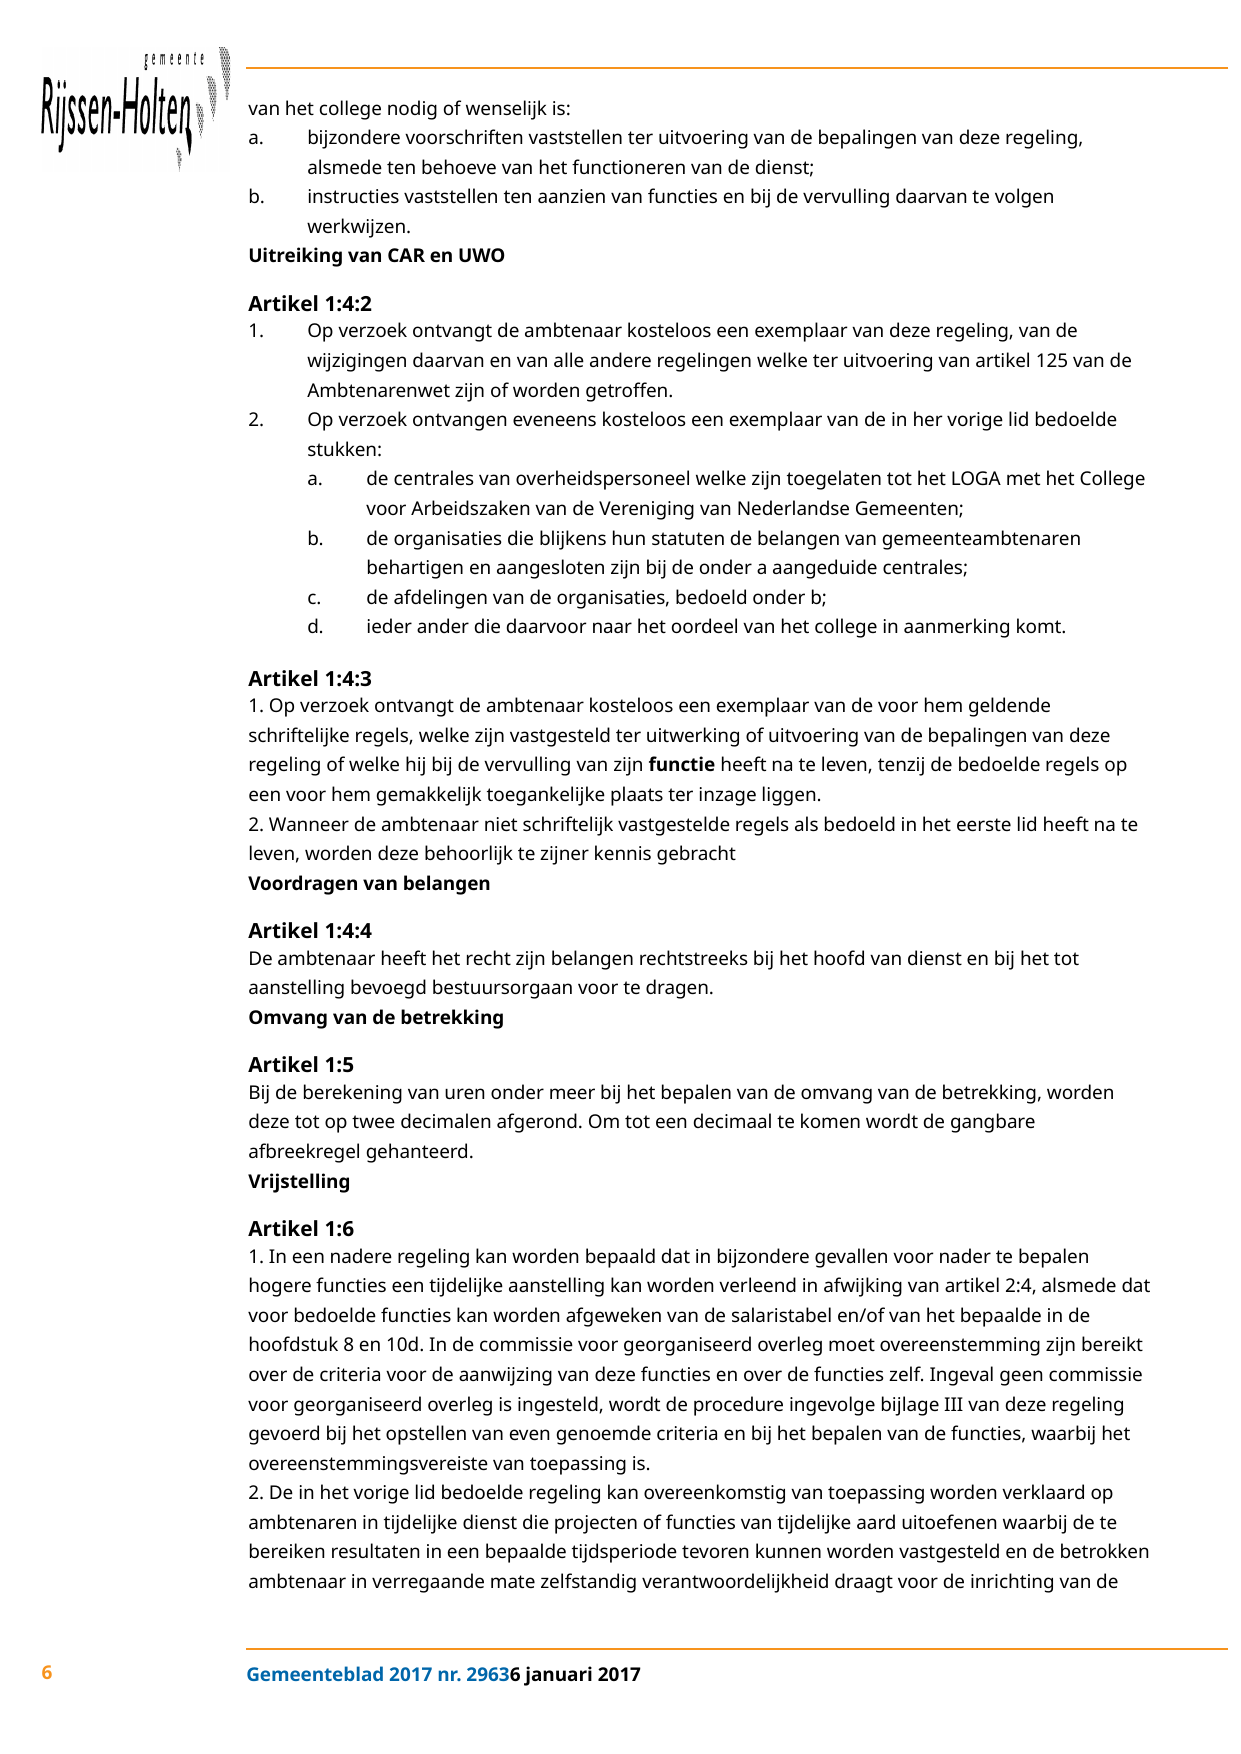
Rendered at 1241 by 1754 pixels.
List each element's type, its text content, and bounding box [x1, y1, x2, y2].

text 1. Op verzoek ontvangt de ambtenaar kosteloos een exemplaar van de voor hem geldende schriftelijke regels, welke zijn vastgesteld ter uitwerking of uitvoering van de bepalingen van deze regeling of welke hij bij de vervulling van zijn functie heeft na te leven, tenzij de bedoelde regels op een voor hem gemakkelijk toegankelijke plaats ter inzage liggen. [248, 692, 1152, 807]
text Artikel 1:4:2 [248, 289, 1152, 318]
list de organisaties die blijkens hun statuten de belangen van gemeenteambtenaren behartigen en aangesloten zijn bij de onder a aangeduide centrales; [307, 525, 1152, 580]
text Artikel 1:6 [248, 1214, 1152, 1243]
list de centrales van overheidspersoneel welke zijn toegelaten tot het LOGA met het College voor Arbeidszaken van de Vereniging van Nederlandse Gemeenten; [307, 466, 1152, 521]
list ieder ander die daarvoor naar het oordeel van het college in aanmerking komt. [307, 613, 1152, 639]
text 2. Wanneer de ambtenaar niet schriftelijk vastgestelde regels als bedoeld in het eerste lid heeft na te leven, worden deze behoorlijk te zijner kennis gebracht [248, 811, 1152, 866]
list bijzondere voorschriften vaststellen ter uitvoering van de bepalingen van deze regeling, alsmede ten behoeve van het functioneren van de dienst; [248, 124, 1152, 180]
list de afdelingen van de organisaties, bedoeld onder b; [307, 584, 1152, 610]
text Omvang van de betrekking [248, 1004, 1152, 1030]
text Uitreiking van CAR en UWO [248, 243, 1152, 268]
text van het college nodig of wenselijk is: [248, 95, 1152, 121]
text Artikel 1:4:4 [248, 916, 1152, 945]
text Voordragen van belangen [248, 870, 1152, 896]
list Op verzoek ontvangt de ambtenaar kosteloos een exemplaar van deze regeling, van de wijzigingen daarvan en van alle andere regelingen welke ter uitvoering van artikel 125 van de Ambtenarenwet zijn of worden getroffen. [248, 318, 1152, 403]
text 2. De in het vorige lid bedoelde regeling kan overeenkomstig van toepassing worden verklaard op ambtenaren in tijdelijke dienst die projecten of functies van tijdelijke aard uitoefenen waarbij de te bereiken resultaten in een bepaalde tijdsperiode tevoren kunnen worden vastgesteld en de betrokken ambtenaar in verregaande mate zelfstandig verantwoordelijkheid draagt voor de inrichting van de [248, 1479, 1152, 1594]
text Artikel 1:5 [248, 1051, 1152, 1079]
text Bij de berekening van uren onder meer bij het bepalen van de omvang van de betrekking, worden deze tot op twee decimalen afgerond. Om tot een decimaal te komen wordt de gangbare afbreekregel gehanteerd. [248, 1079, 1152, 1164]
text De ambtenaar heeft het recht zijn belangen rechtstreeks bij het hoofd van dienst en bij het tot aanstelling bevoegd bestuursorgaan voor te dragen. [248, 945, 1152, 1000]
text Artikel 1:4:3 [248, 664, 1152, 692]
list Op verzoek ontvangen eveneens kosteloos een exemplaar van de in her vorige lid bedoelde stukken: [248, 406, 1152, 462]
picture [41, 47, 231, 172]
list instructies vaststellen ten aanzien van functies en bij de vervulling daarvan te volgen werkwijzen. [248, 183, 1152, 239]
text 1. In een nadere regeling kan worden bepaald dat in bijzondere gevallen voor nader te bepalen hogere functies een tijdelijke aanstelling kan worden verleend in afwijking van artikel 2:4, alsmede dat voor bedoelde functies kan worden afgeweken van de salaristabel en/of van het bepaalde in de hoofdstuk 8 en 10d. In de commissie voor georganiseerd overleg moet overeenstemming zijn bereikt over de criteria voor de aanwijzing van deze functies en over de functies zelf. Ingeval geen commissie voor georganiseerd overleg is ingesteld, wordt de procedure ingevolge bijlage III van deze regeling gevoerd bij het opstellen van even genoemde criteria en bij het bepalen van de functies, waarbij het overeenstemmingsvereiste van toepassing is. [248, 1243, 1152, 1476]
text Vrijstelling [248, 1168, 1152, 1193]
